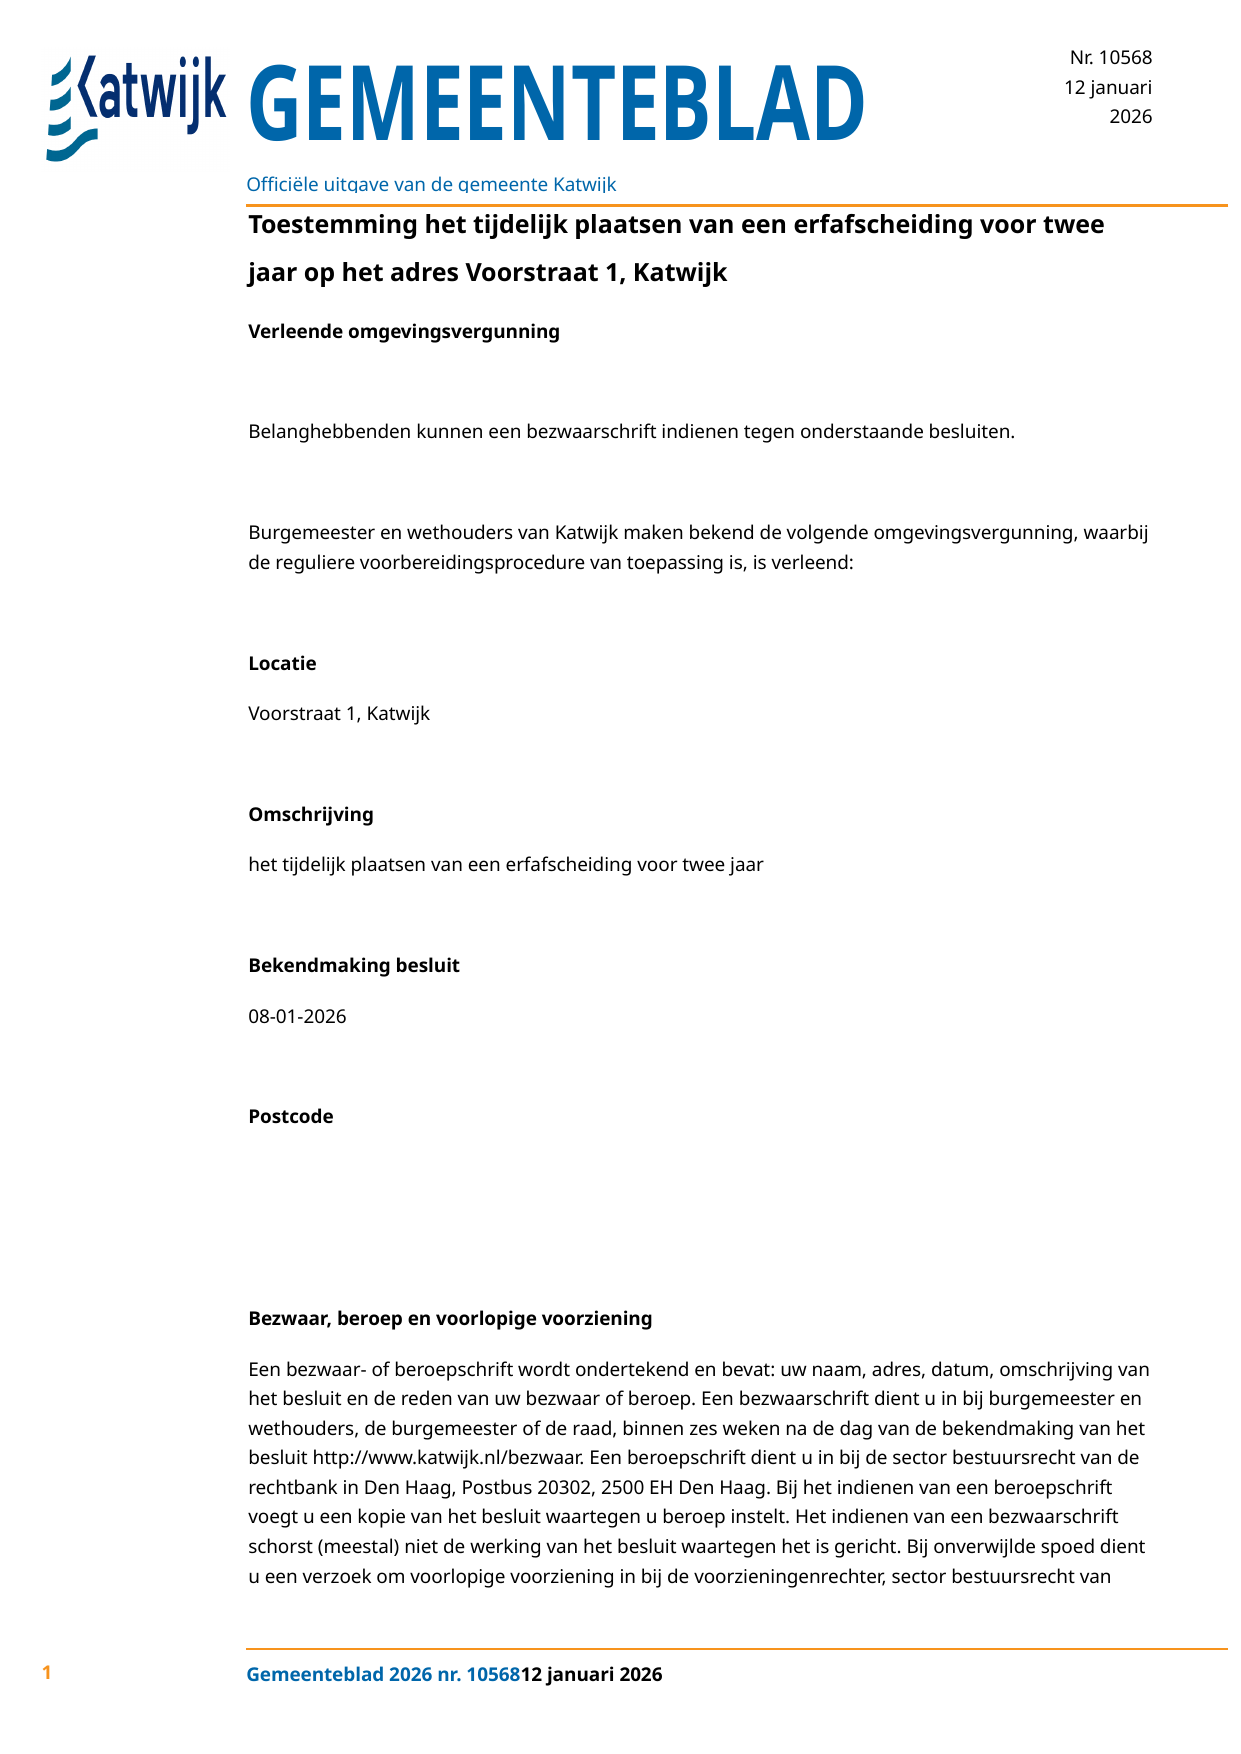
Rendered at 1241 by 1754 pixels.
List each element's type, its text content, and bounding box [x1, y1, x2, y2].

text Toestemming het tijdelijk plaatsen van een erfafscheiding voor twee jaar op het adres Voorstraat 1, Katwijk [248, 207, 1152, 288]
text Verleende omgevingsvergunning [248, 318, 1152, 344]
text Omschrijving [248, 801, 1152, 827]
text het tijdelijk plaatsen van een erfafscheiding voor twee jaar [248, 852, 1152, 877]
text Burgemeester en wethouders van Katwijk maken bekend de volgende omgevingsvergunning, waarbij de reguliere voorbereidingsprocedure van toepassing is, is verleend: [248, 519, 1152, 575]
picture [41, 47, 231, 172]
text Locatie [248, 650, 1152, 676]
text Bekendmaking besluit [248, 952, 1152, 978]
text Bezwaar, beroep en voorlopige voorziening [248, 1305, 1152, 1331]
text Belanghebbenden kunnen een bezwaarschrift indienen tegen onderstaande besluiten. [248, 419, 1152, 444]
text Een bezwaar- of beroepschrift wordt ondertekend en bevat: uw naam, adres, datum, omschrijving van het besluit en de reden van uw bezwaar of beroep. Een bezwaarschrift dient u in bij burgemeester en wethouders, de burgemeester of de raad, binnen zes weken na de dag van de bekendmaking van het besluit http://www.katwijk.nl/bezwaar. Een beroepschrift dient u in bij de sector bestuursrecht van de rechtbank in Den Haag, Postbus 20302, 2500 EH Den Haag. Bij het indienen van een beroepschrift voegt u een kopie van het besluit waartegen u beroep instelt. Het indienen van een bezwaarschrift schorst (meestal) niet de werking van het besluit waartegen het is gericht. Bij onverwijlde spoed dient u een verzoek om voorlopige voorziening in bij de voorzieningenrechter, sector bestuursrecht van [248, 1356, 1152, 1589]
text Postcode [248, 1104, 1152, 1129]
text 08-01-2026 [248, 1003, 1152, 1029]
text Voorstraat 1, Katwijk [248, 700, 1152, 726]
